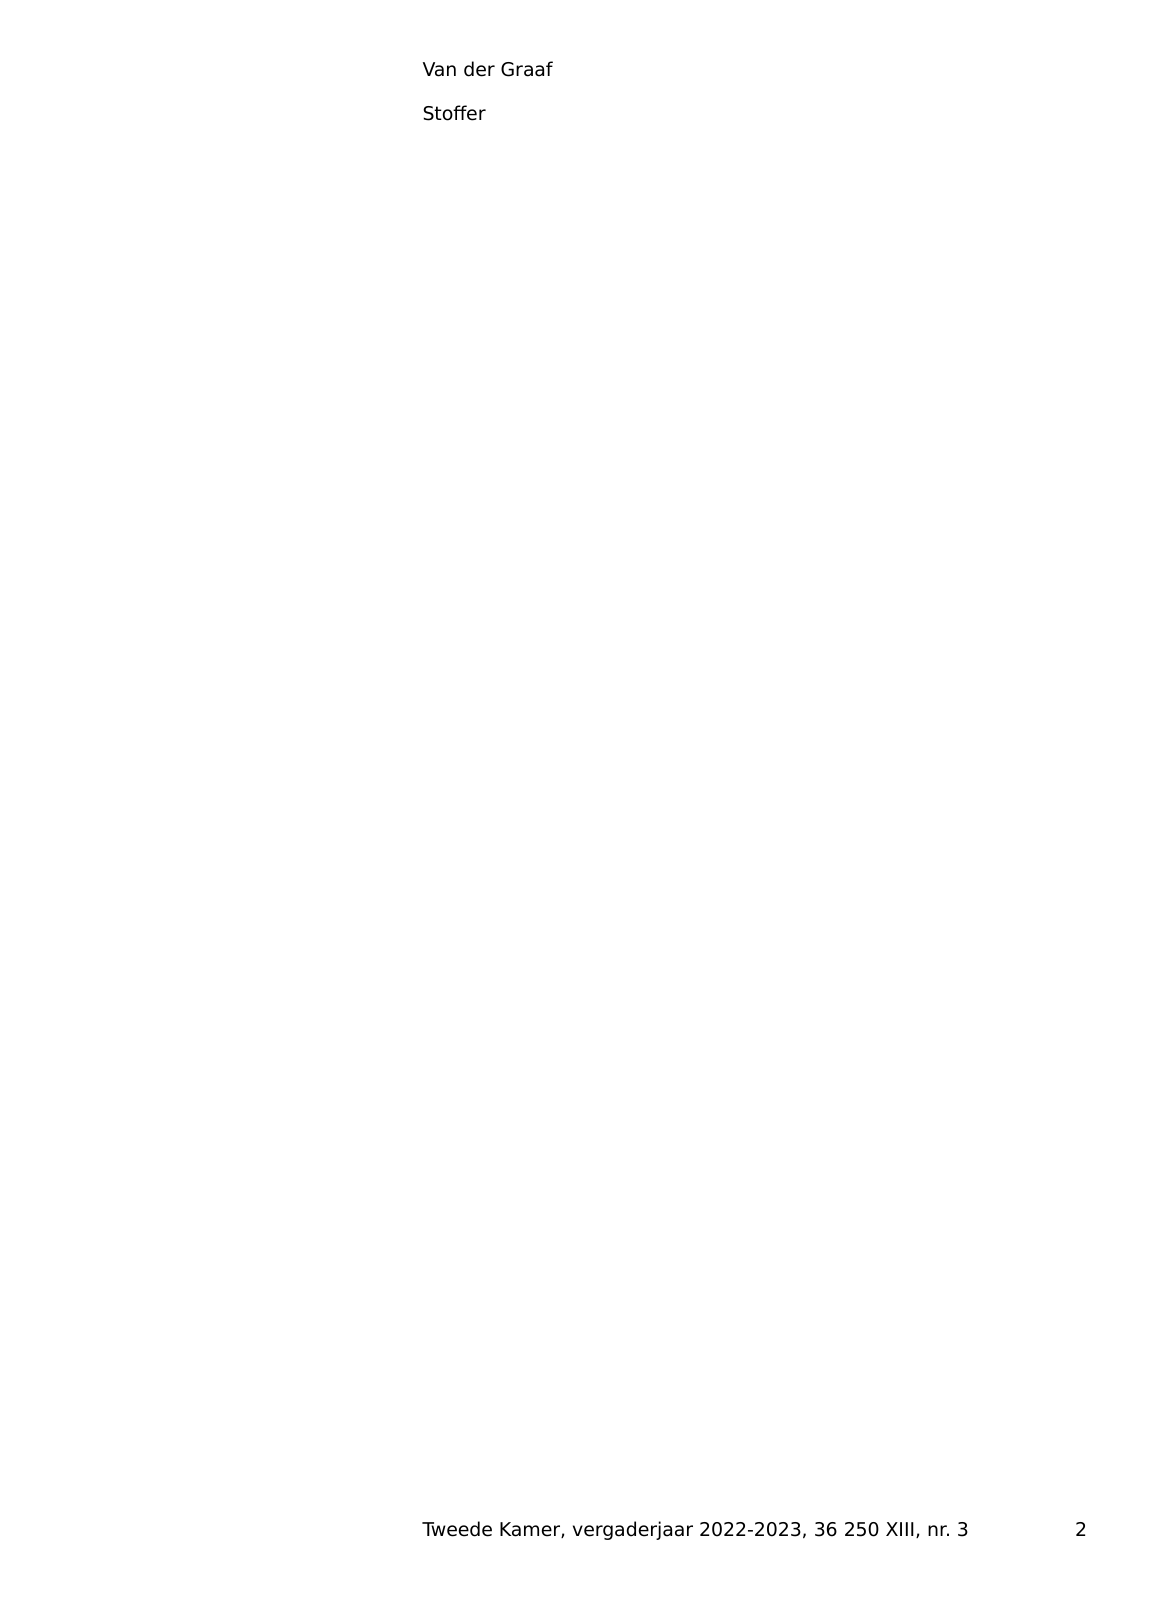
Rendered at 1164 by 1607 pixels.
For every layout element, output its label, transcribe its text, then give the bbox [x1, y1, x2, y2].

text Van der Graaf Stoffer [422, 59, 1087, 125]
